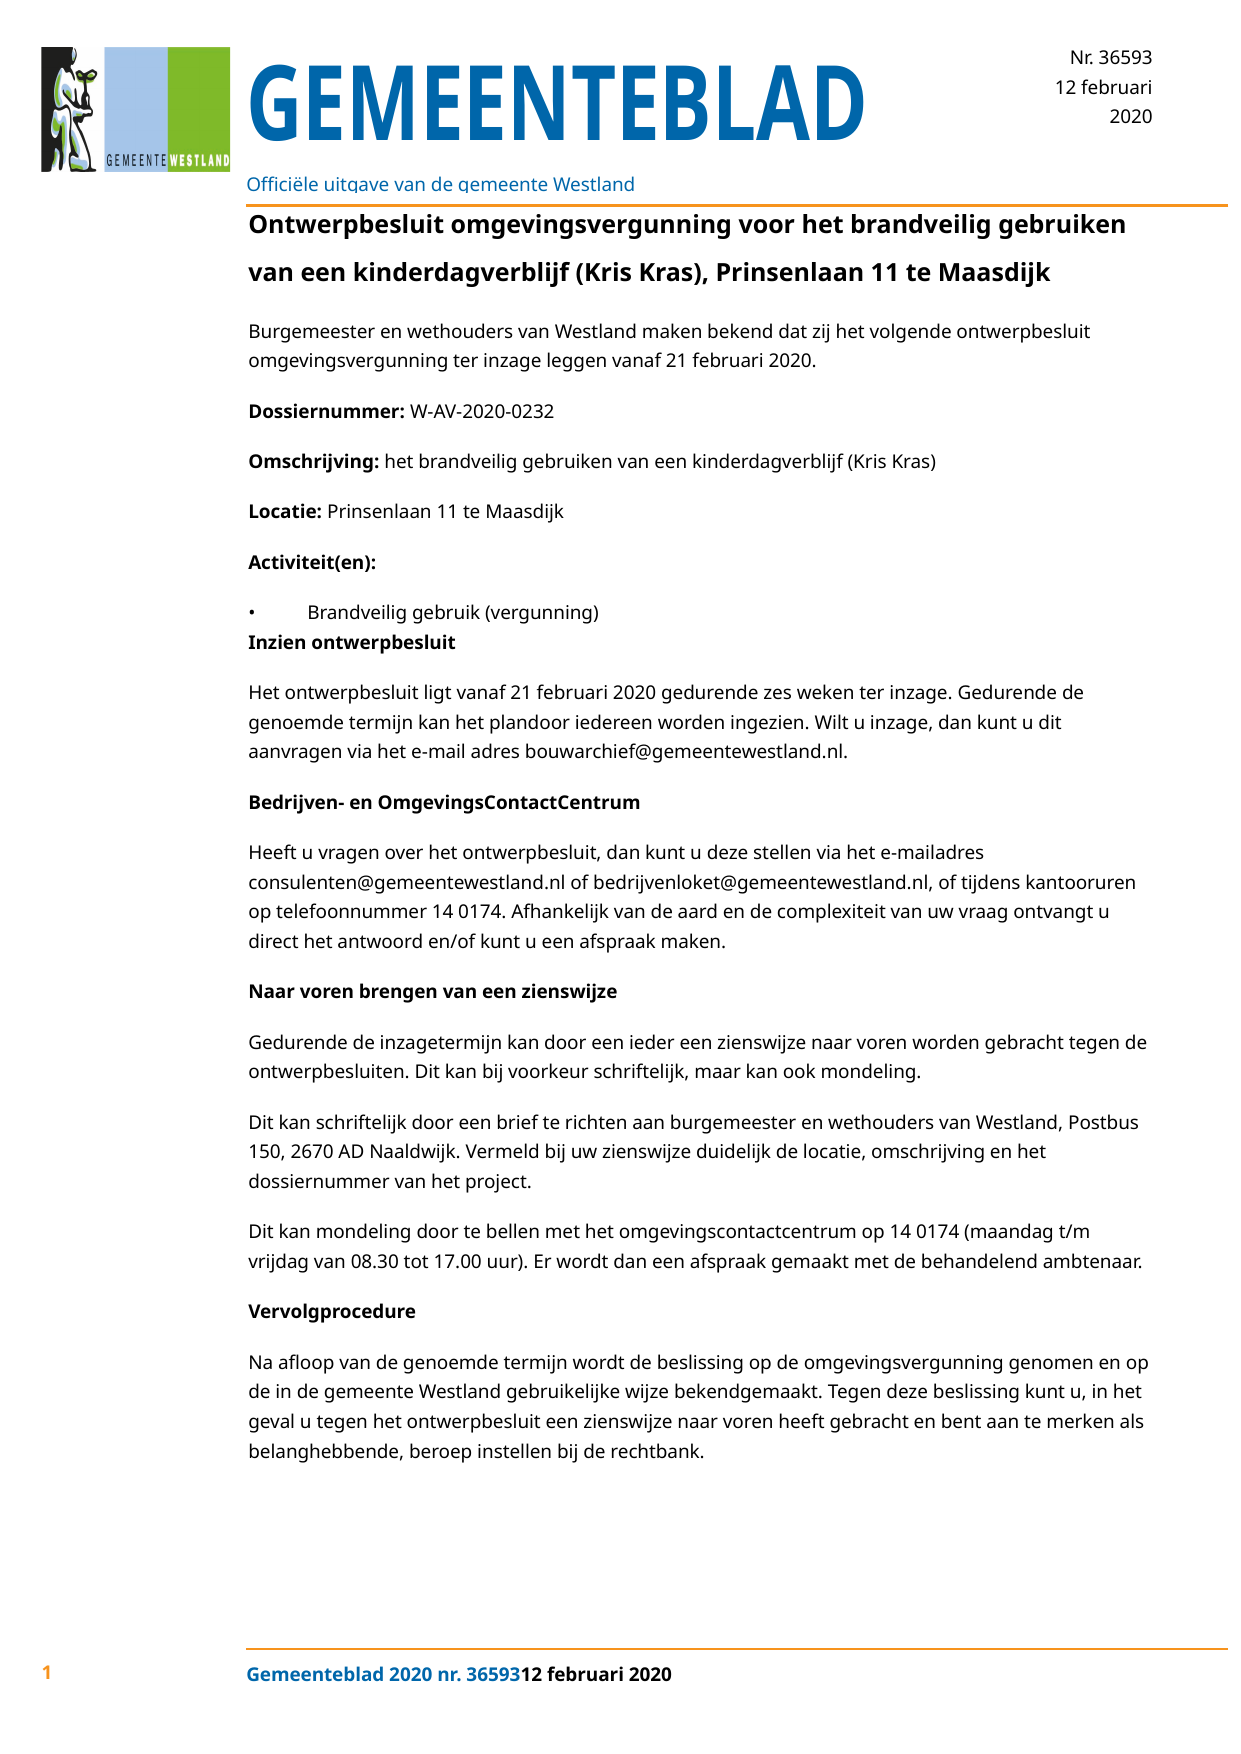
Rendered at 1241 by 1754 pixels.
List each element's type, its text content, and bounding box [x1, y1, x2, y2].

text Locatie: Prinsenlaan 11 te Maasdijk [248, 499, 1152, 524]
text Gedurende de inzagetermijn kan door een ieder een zienswijze naar voren worden gebracht tegen de ontwerpbesluiten. Dit kan bij voorkeur schriftelijk, maar kan ook mondeling. [248, 1029, 1152, 1084]
text Dossiernummer: W-AV-2020-0232 [248, 398, 1152, 424]
text Dit kan schriftelijk door een brief te richten aan burgemeester en wethouders van Westland, Postbus 150, 2670 AD Naaldwijk. Vermeld bij uw zienswijze duidelijk de locatie, omschrijving en het dossiernummer van het project. [248, 1109, 1152, 1194]
text Het ontwerpbesluit ligt vanaf 21 februari 2020 gedurende zes weken ter inzage. Gedurende de genoemde termijn kan het plandoor iedereen worden ingezien. Wilt u inzage, dan kunt u dit aanvragen via het e-mail adres bouwarchief@gemeentewestland.nl. [248, 679, 1152, 764]
text Bedrijven- en OmgevingsContactCentrum [248, 789, 1152, 815]
text Dit kan mondeling door te bellen met het omgevingscontactcentrum op 14 0174 (maandag t/m vrijdag van 08.30 tot 17.00 uur). Er wordt dan een afspraak gemaakt met de behandelend ambtenaar. [248, 1219, 1152, 1274]
text Burgemeester en wethouders van Westland maken bekend dat zij het volgende ontwerpbesluit omgevingsvergunning ter inzage leggen vanaf 21 februari 2020. [248, 318, 1152, 373]
text Heeft u vragen over het ontwerpbesluit, dan kunt u deze stellen via het e-mailadres consulenten@gemeentewestland.nl of bedrijvenloket@gemeentewestland.nl, of tijdens kantooruren op telefoonnummer 14 0174. Afhankelijk van de aard en de complexiteit van uw vraag ontvangt u direct het antwoord en/of kunt u een afspraak maken. [248, 839, 1152, 954]
text Naar voren brengen van een zienswijze [248, 979, 1152, 1004]
picture [41, 47, 231, 172]
list Brandveilig gebruik (vergunning) [248, 599, 1152, 625]
text Vervolgprocedure [248, 1299, 1152, 1324]
text Activiteit(en): [248, 549, 1152, 575]
text Omschrijving: het brandveilig gebruiken van een kinderdagverblijf (Kris Kras) [248, 448, 1152, 474]
text Inzien ontwerpbesluit [248, 629, 1152, 655]
text Ontwerpbesluit omgevingsvergunning voor het brandveilig gebruiken van een kinderdagverblijf (Kris Kras), Prinsenlaan 11 te Maasdijk [248, 207, 1152, 288]
text Na afloop van de genoemde termijn wordt de beslissing op de omgevingsvergunning genomen en op de in de gemeente Westland gebruikelijke wijze bekendgemaakt. Tegen deze beslissing kunt u, in het geval u tegen het ontwerpbesluit een zienswijze naar voren heeft gebracht en bent aan te merken als belanghebbende, beroep instellen bij de rechtbank. [248, 1349, 1152, 1464]
